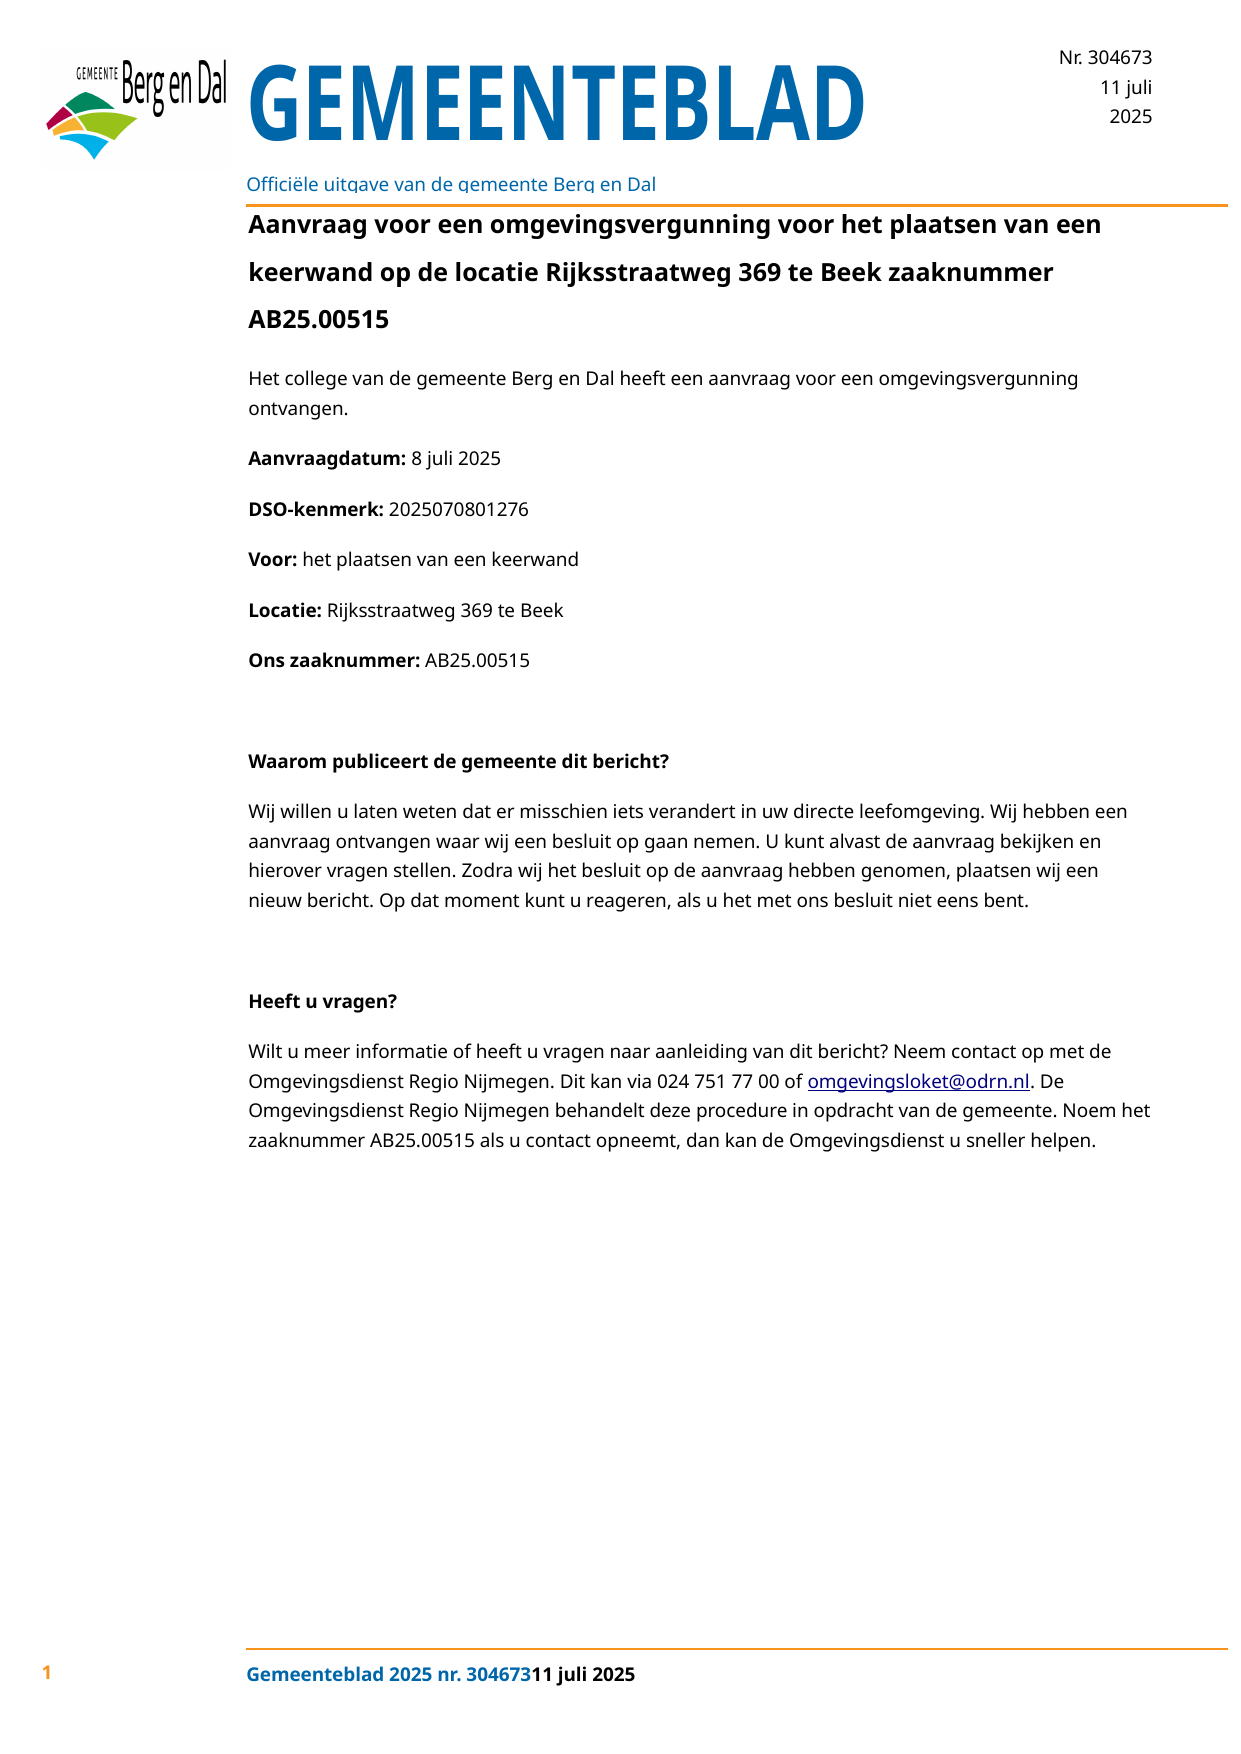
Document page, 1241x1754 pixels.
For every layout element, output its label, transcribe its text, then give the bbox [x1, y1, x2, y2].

text Wilt u meer informatie of heeft u vragen naar aanleiding van dit bericht? Neem contact op met de Omgevingsdienst Regio Nijmegen. Dit kan via 024 751 77 00 of omgevingsloket@odrn.nl. De Omgevingsdienst Regio Nijmegen behandelt deze procedure in opdracht van de gemeente. Noem het zaaknummer AB25.00515 als u contact opneemt, dan kan de Omgevingsdienst u sneller helpen. [248, 1038, 1152, 1153]
text Wij willen u laten weten dat er misschien iets verandert in uw directe leefomgeving. Wij hebben een aanvraag ontvangen waar wij een besluit op gaan nemen. U kunt alvast de aanvraag bekijken en hierover vragen stellen. Zodra wij het besluit op de aanvraag hebben genomen, plaatsen wij een nieuw bericht. Op dat moment kunt u reageren, als u het met ons besluit niet eens bent. [248, 798, 1152, 913]
text Het college van de gemeente Berg en Dal heeft een aanvraag voor een omgevingsvergunning ontvangen. [248, 366, 1152, 421]
text Locatie: Rijksstraatweg 369 te Beek [248, 597, 1152, 622]
text Aanvraagdatum: 8 juli 2025 [248, 446, 1152, 471]
text Waarom publiceert de gemeente dit bericht? [248, 748, 1152, 774]
text Heeft u vragen? [248, 988, 1152, 1014]
text Ons zaaknummer: AB25.00515 [248, 647, 1152, 673]
text DSO-kenmerk: 2025070801276 [248, 496, 1152, 522]
picture [41, 47, 231, 172]
text Aanvraag voor een omgevingsvergunning voor het plaatsen van een keerwand op de locatie Rijksstraatweg 369 te Beek zaaknummer AB25.00515 [248, 207, 1152, 336]
text Voor: het plaatsen van een keerwand [248, 546, 1152, 572]
